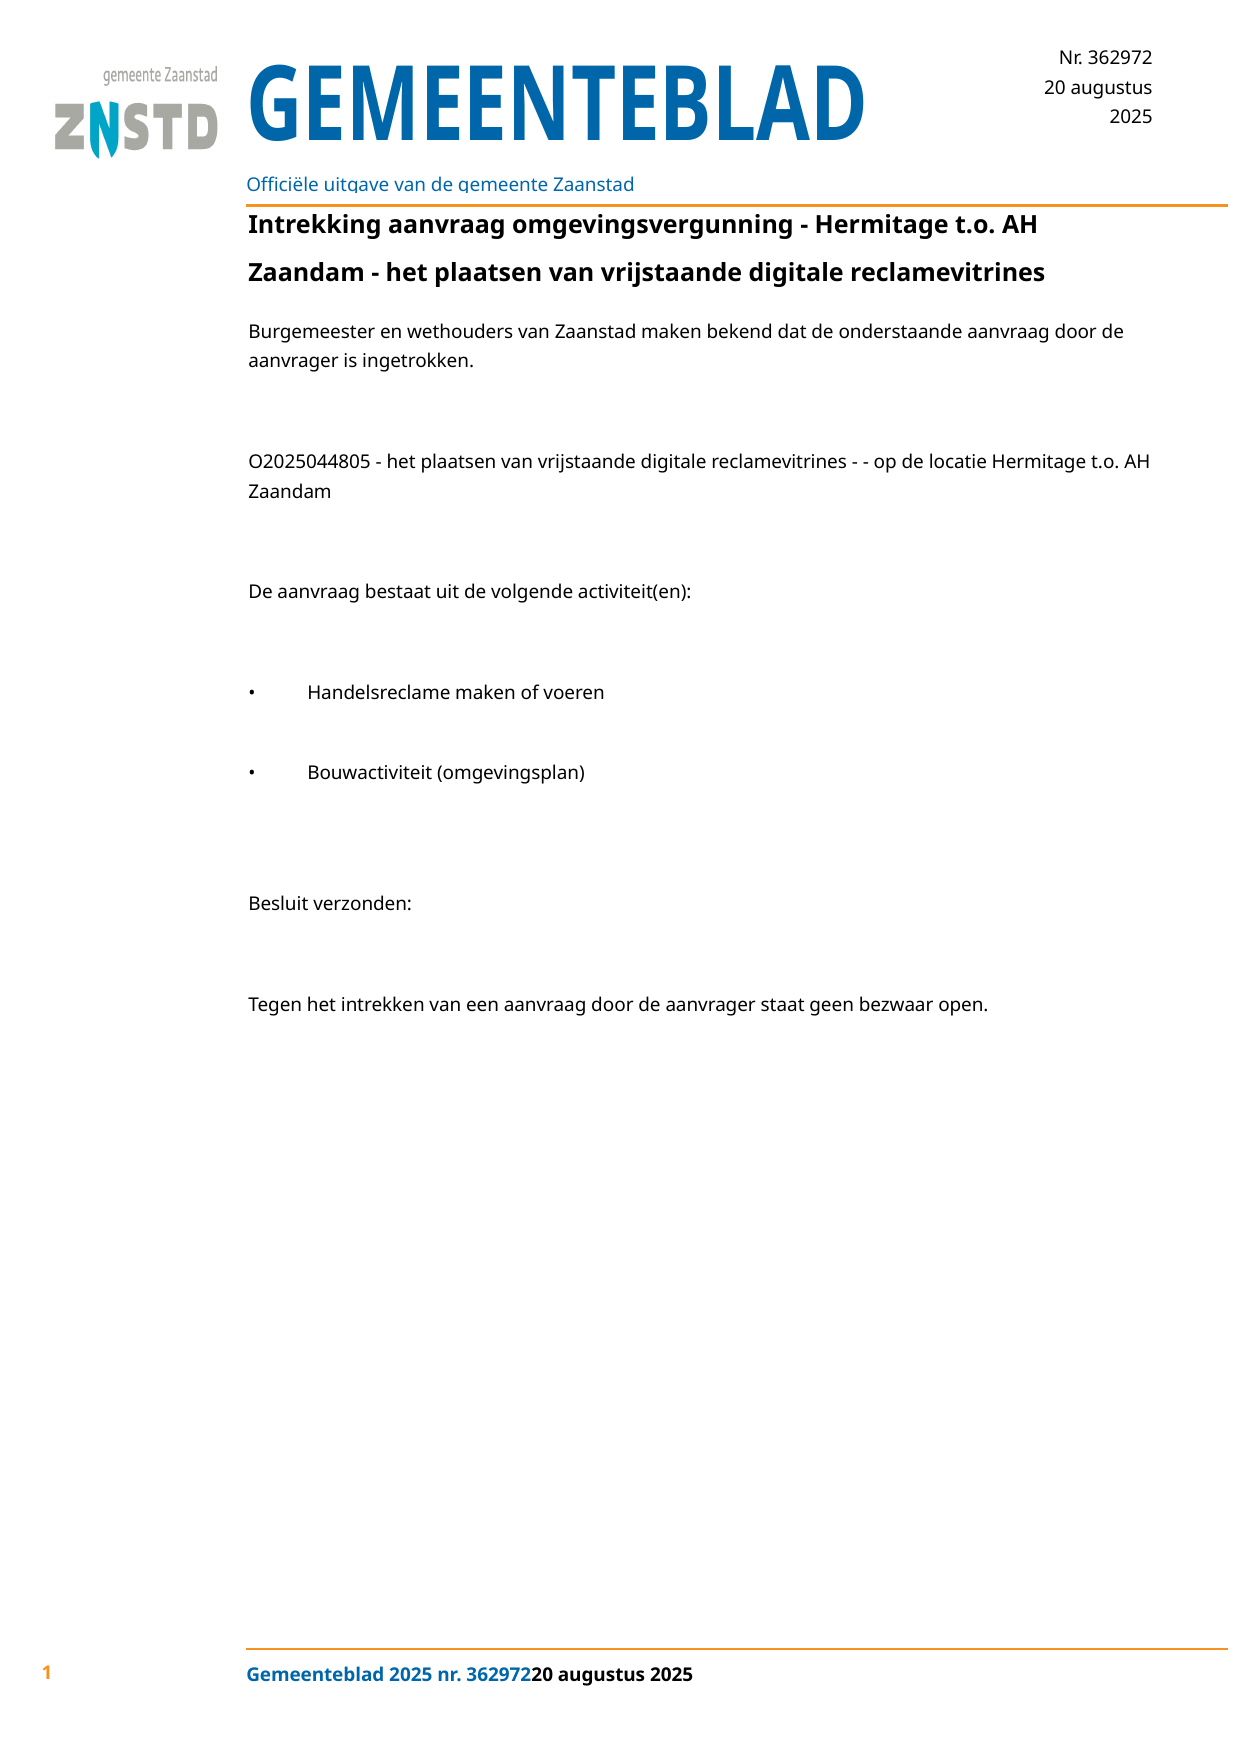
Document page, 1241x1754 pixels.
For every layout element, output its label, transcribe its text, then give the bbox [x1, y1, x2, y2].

text Intrekking aanvraag omgevingsvergunning - Hermitage t.o. AH Zaandam - het plaatsen van vrijstaande digitale reclamevitrines [248, 207, 1152, 288]
list Bouwactiviteit (omgevingsplan) [248, 759, 1152, 785]
text O2025044805 - het plaatsen van vrijstaande digitale reclamevitrines - - op de locatie Hermitage t.o. AH Zaandam [248, 448, 1152, 504]
text Besluit verzonden: [248, 890, 1152, 916]
text Tegen het intrekken van een aanvraag door de aanvrager staat geen bezwaar open. [248, 991, 1152, 1017]
text De aanvraag bestaat uit de volgende activiteit(en): [248, 579, 1152, 604]
picture [41, 47, 231, 172]
list Handelsreclame maken of voeren [248, 679, 1152, 705]
text Burgemeester en wethouders van Zaanstad maken bekend dat de onderstaande aanvraag door de aanvrager is ingetrokken. [248, 318, 1152, 373]
